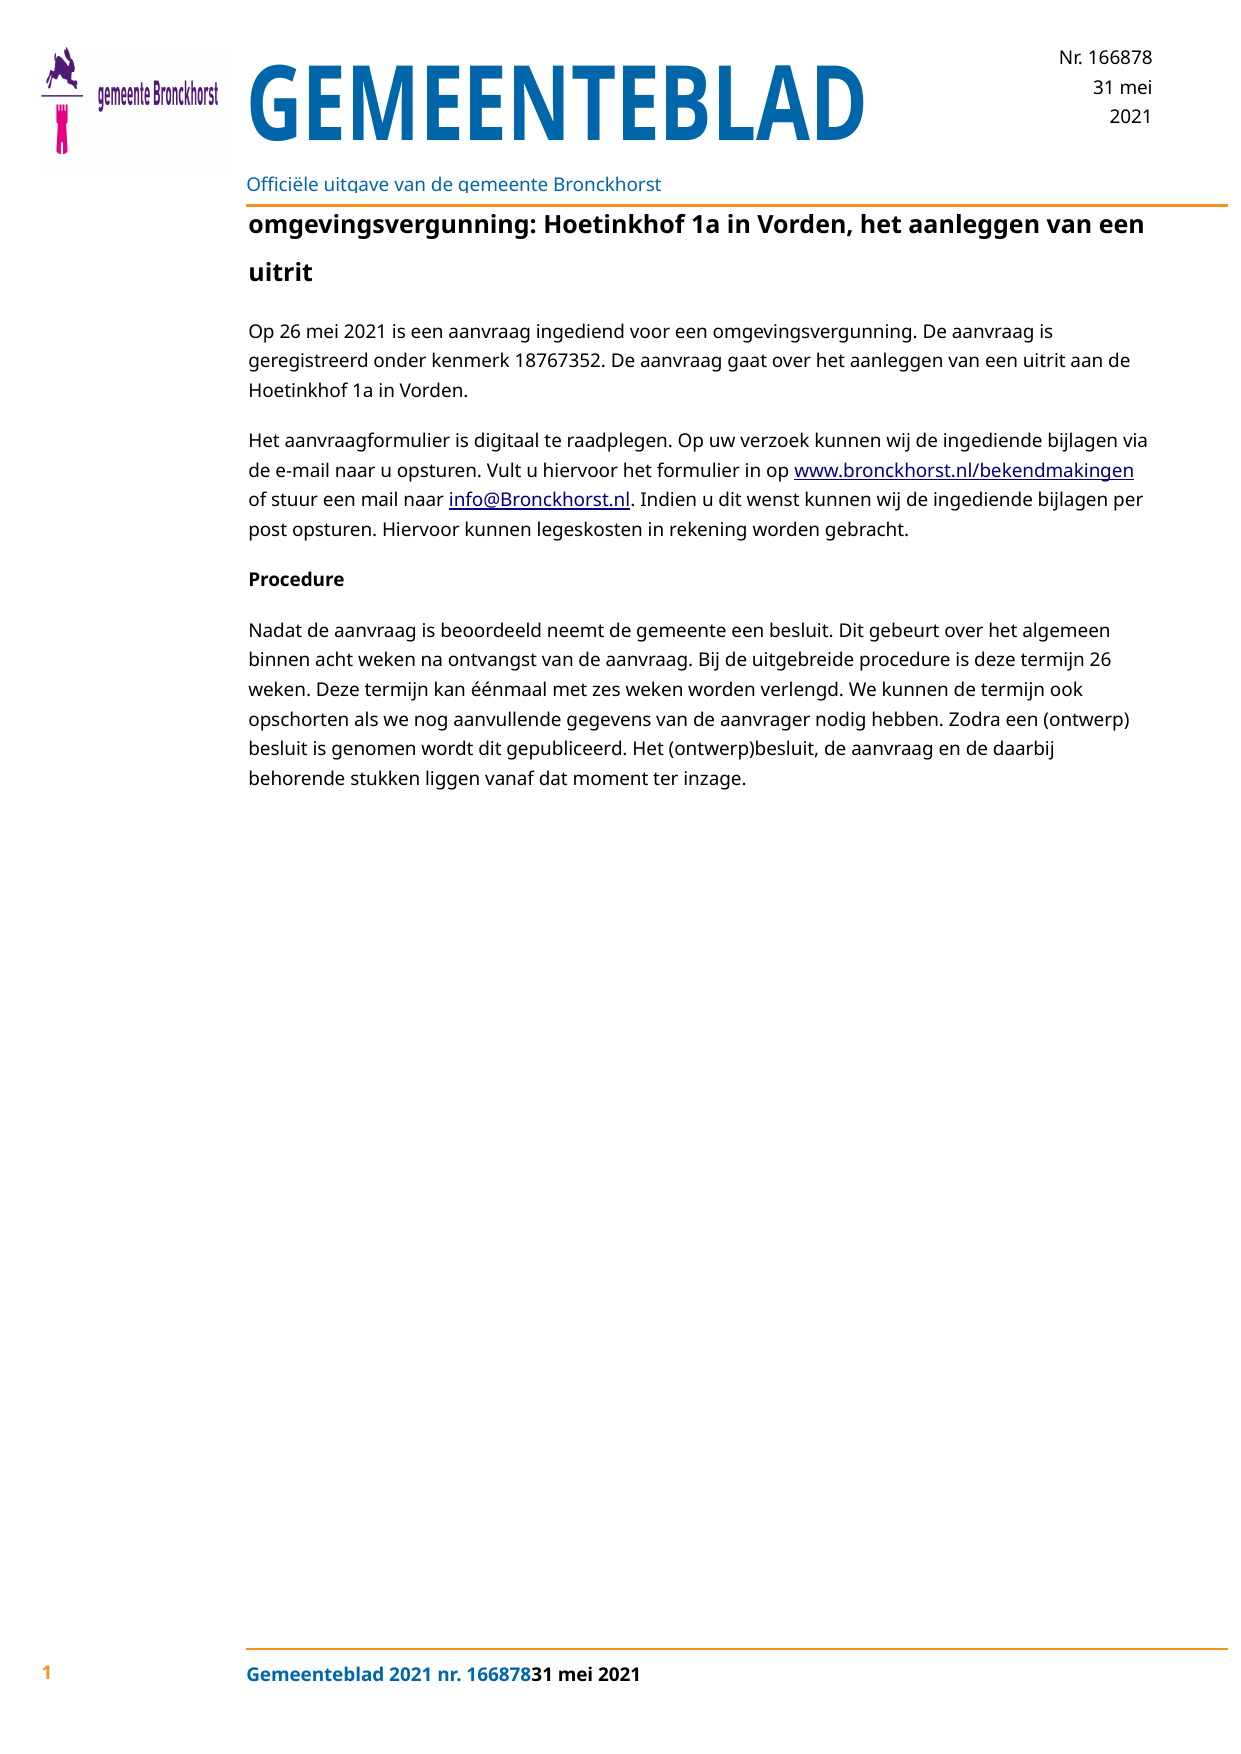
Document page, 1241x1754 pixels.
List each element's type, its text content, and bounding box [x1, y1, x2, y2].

text omgevingsvergunning: Hoetinkhof 1a in Vorden, het aanleggen van een uitrit [248, 207, 1152, 288]
text Nadat de aanvraag is beoordeeld neemt de gemeente een besluit. Dit gebeurt over het algemeen binnen acht weken na ontvangst van de aanvraag. Bij de uitgebreide procedure is deze termijn 26 weken. Deze termijn kan éénmaal met zes weken worden verlengd. We kunnen de termijn ook opschorten als we nog aanvullende gegevens van de aanvrager nodig hebben. Zodra een (ontwerp) besluit is genomen wordt dit gepubliceerd. Het (ontwerp)besluit, de aanvraag en de daarbij behorende stukken liggen vanaf dat moment ter inzage. [248, 617, 1152, 791]
text Procedure [248, 567, 1152, 592]
picture [41, 47, 231, 172]
text Het aanvraagformulier is digitaal te raadplegen. Op uw verzoek kunnen wij de ingediende bijlagen via de e-mail naar u opsturen. Vult u hiervoor het formulier in op www.bronckhorst.nl/bekendmakingen of stuur een mail naar info@Bronckhorst.nl. Indien u dit wenst kunnen wij de ingediende bijlagen per post opsturen. Hiervoor kunnen legeskosten in rekening worden gebracht. [248, 427, 1152, 542]
text Op 26 mei 2021 is een aanvraag ingediend voor een omgevingsvergunning. De aanvraag is geregistreerd onder kenmerk 18767352. De aanvraag gaat over het aanleggen van een uitrit aan de Hoetinkhof 1a in Vorden. [248, 318, 1152, 403]
